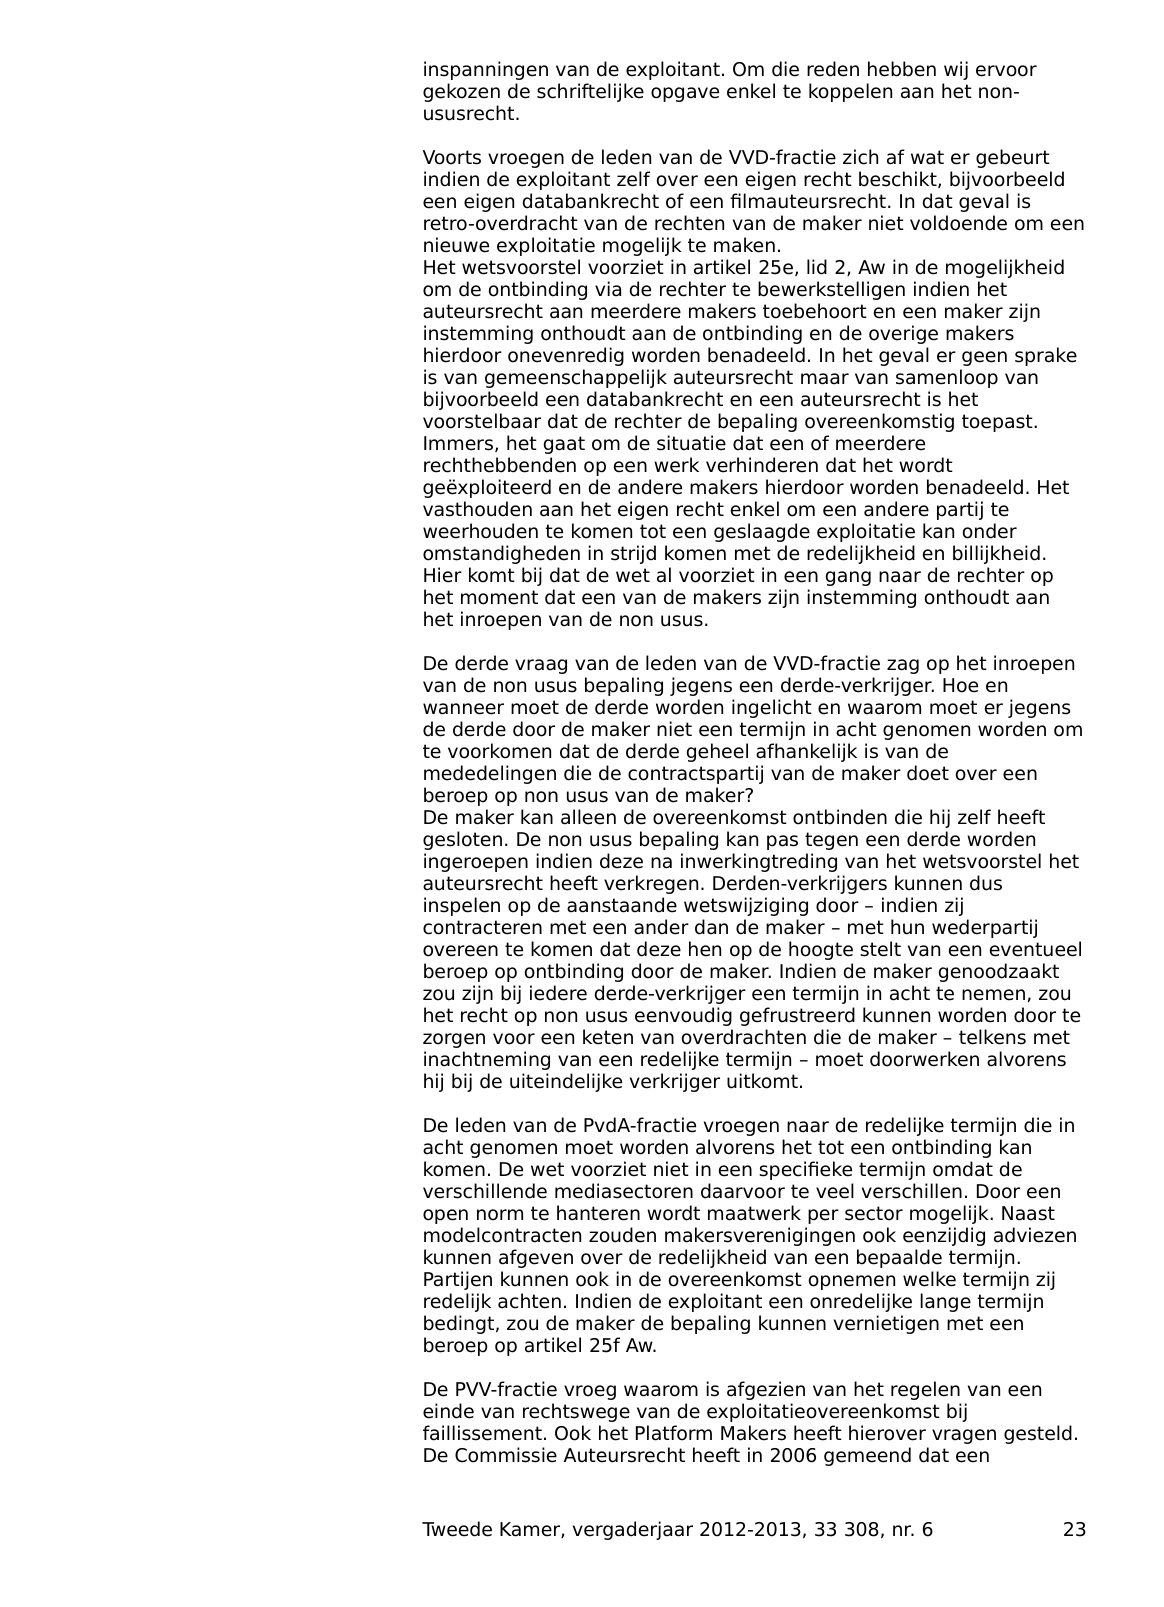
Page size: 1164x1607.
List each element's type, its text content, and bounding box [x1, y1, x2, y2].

text Voorts vroegen de leden van de VVD-fractie zich af wat er gebeurt indien de exploitant zelf over een eigen recht beschikt, bijvoorbeeld een eigen databankrecht of een filmauteursrecht. In dat geval is retro-overdracht van de rechten van de maker niet voldoende om een nieuwe exploitatie mogelijk te maken. [422, 147, 1087, 257]
text De PVV-fractie vroeg waarom is afgezien van het regelen van een einde van rechtswege van de exploitatieovereenkomst bij faillissement. Ook het Platform Makers heeft hierover vragen gesteld. De Commissie Auteursrecht heeft in 2006 gemeend dat een [422, 1379, 1087, 1467]
text De maker kan alleen de overeenkomst ontbinden die hij zelf heeft gesloten. De non usus bepaling kan pas tegen een derde worden ingeroepen indien deze na inwerkingtreding van het wetsvoorstel het auteursrecht heeft verkregen. Derden-verkrijgers kunnen dus inspelen op de aanstaande wetswijziging door – indien zij contracteren met een ander dan de maker – met hun wederpartij overeen te komen dat deze hen op de hoogte stelt van een eventueel beroep op ontbinding door de maker. Indien de maker genoodzaakt zou zijn bij iedere derde-verkrijger een termijn in acht te nemen, zou het recht op non usus eenvoudig gefrustreerd kunnen worden door te zorgen voor een keten van overdrachten die de maker – telkens met inachtneming van een redelijke termijn – moet doorwerken alvorens hij bij de uiteindelijke verkrijger uitkomt. [422, 807, 1087, 1092]
text De derde vraag van de leden van de VVD-fractie zag op het inroepen van de non usus bepaling jegens een derde-verkrijger. Hoe en wanneer moet de derde worden ingelicht en waarom moet er jegens de derde door de maker niet een termijn in acht genomen worden om te voorkomen dat de derde geheel afhankelijk is van de mededelingen die de contractspartij van de maker doet over een beroep op non usus van de maker? [422, 653, 1087, 807]
text inspanningen van de exploitant. Om die reden hebben wij ervoor gekozen de schriftelijke opgave enkel te koppelen aan het non-ususrecht. [422, 59, 1087, 125]
text De leden van de PvdA-fractie vroegen naar de redelijke termijn die in acht genomen moet worden alvorens het tot een ontbinding kan komen. De wet voorziet niet in een specifieke termijn omdat de verschillende mediasectoren daarvoor te veel verschillen. Door een open norm te hanteren wordt maatwerk per sector mogelijk. Naast modelcontracten zouden makersverenigingen ook eenzijdig adviezen kunnen afgeven over de redelijkheid van een bepaalde termijn. Partijen kunnen ook in de overeenkomst opnemen welke termijn zij redelijk achten. Indien de exploitant een onredelijke lange termijn bedingt, zou de maker de bepaling kunnen vernietigen met een beroep op artikel 25f Aw. [422, 1115, 1087, 1356]
text Het wetsvoorstel voorziet in artikel 25e, lid 2, Aw in de mogelijkheid om de ontbinding via de rechter te bewerkstelligen indien het auteursrecht aan meerdere makers toebehoort en een maker zijn instemming onthoudt aan de ontbinding en de overige makers hierdoor onevenredig worden benadeeld. In het geval er geen sprake is van gemeenschappelijk auteursrecht maar van samenloop van bijvoorbeeld een databankrecht en een auteursrecht is het voorstelbaar dat de rechter de bepaling overeenkomstig toepast. Immers, het gaat om de situatie dat een of meerdere rechthebbenden op een werk verhinderen dat het wordt geëxploiteerd en de andere makers hierdoor worden benadeeld. Het vasthouden aan het eigen recht enkel om een andere partij te weerhouden te komen tot een geslaagde exploitatie kan onder omstandigheden in strijd komen met de redelijkheid en billijkheid. Hier komt bij dat de wet al voorziet in een gang naar de rechter op het moment dat een van de makers zijn instemming onthoudt aan het inroepen van de non usus. [422, 257, 1087, 631]
